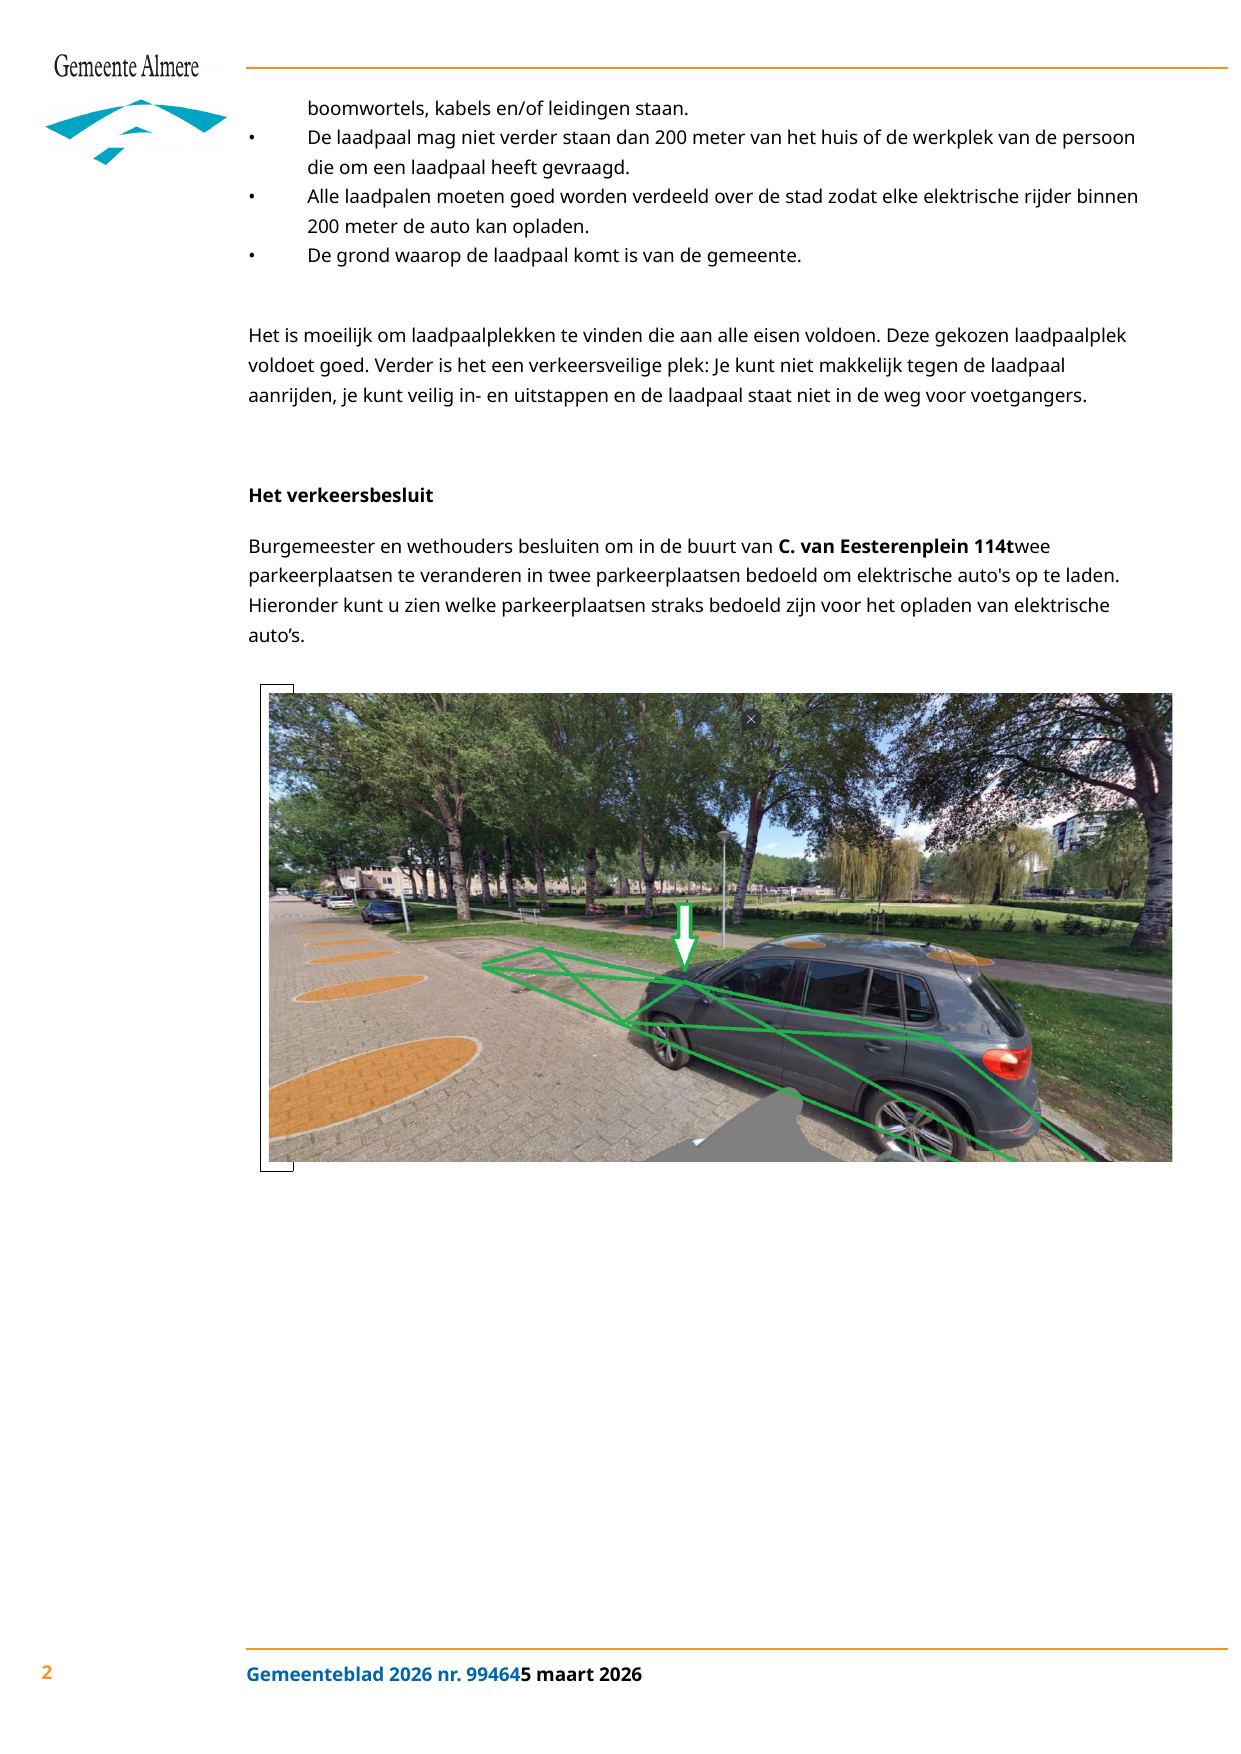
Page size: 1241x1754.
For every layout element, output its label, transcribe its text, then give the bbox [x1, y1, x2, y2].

list De grond waarop de laadpaal komt is van de gemeente. [248, 243, 1152, 268]
list De laadpaal mag niet verder staan dan 200 meter van het huis of de werkplek van de persoon die om een laadpaal heeft gevraagd. [248, 124, 1152, 180]
list boomwortels, kabels en/of leidingen staan. [248, 95, 1152, 121]
list Alle laadpalen moeten goed worden verdeeld over de stad zodat elke elektrische rijder binnen 200 meter de auto kan opladen. [248, 183, 1152, 239]
picture [268, 693, 1173, 1162]
picture [41, 47, 231, 172]
text Het verkeersbesluit [248, 483, 1152, 508]
text Burgemeester en wethouders besluiten om in de buurt van C. van Eesterenplein 114twee parkeerplaatsen te veranderen in twee parkeerplaatsen bedoeld om elektrische auto's op te laden. Hieronder kunt u zien welke parkeerplaatsen straks bedoeld zijn voor het opladen van elektrische auto’s. [248, 533, 1152, 648]
text Het is moeilijk om laadpaalplekken te vinden die aan alle eisen voldoen. Deze gekozen laadpaalplek voldoet goed. Verder is het een verkeersveilige plek: Je kunt niet makkelijk tegen de laadpaal aanrijden, je kunt veilig in- en uitstappen en de laadpaal staat niet in de weg voor voetgangers. [248, 323, 1152, 408]
